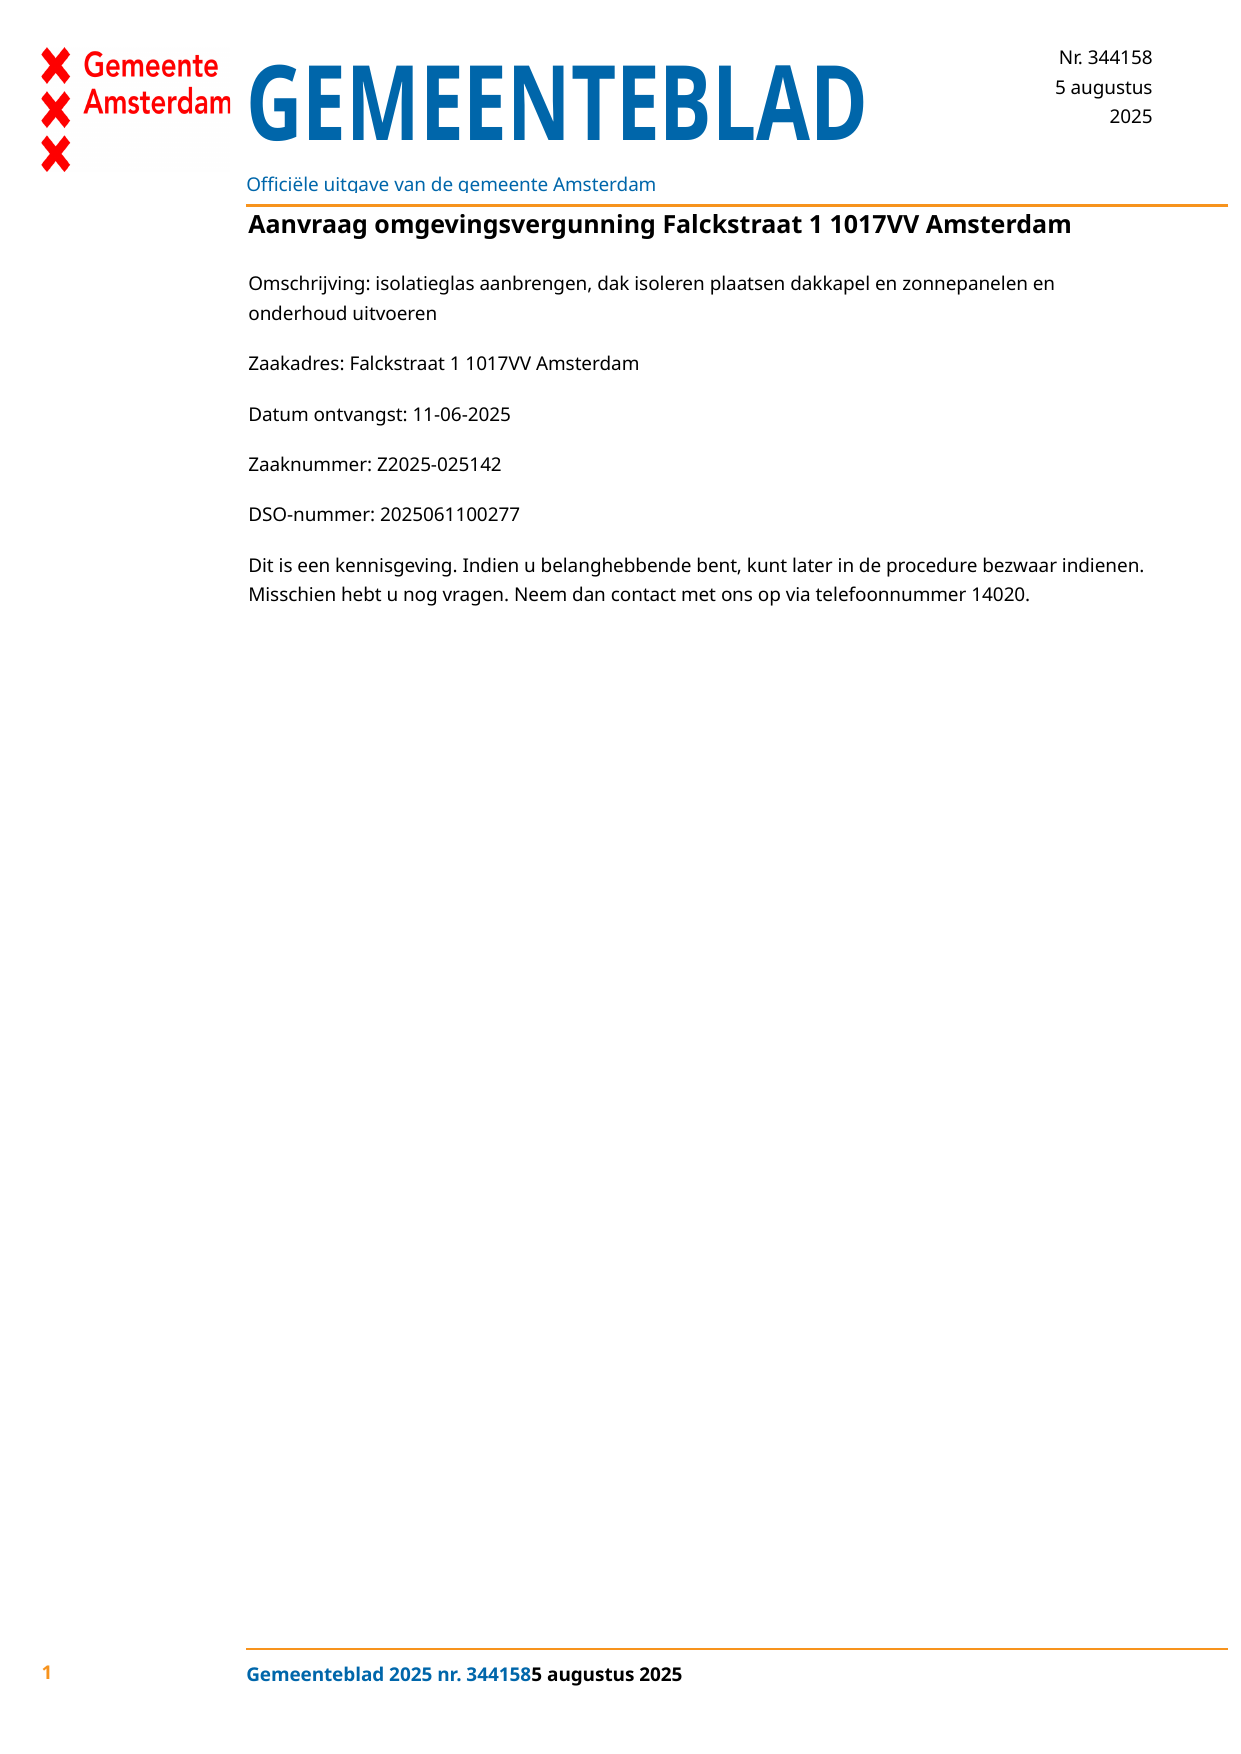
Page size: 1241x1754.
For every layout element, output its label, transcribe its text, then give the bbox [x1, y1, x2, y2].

text DSO-nummer: 2025061100277 [248, 502, 1152, 527]
picture [41, 47, 231, 172]
text Zaakadres: Falckstraat 1 1017VV Amsterdam [248, 350, 1152, 376]
text Aanvraag omgevingsvergunning Falckstraat 1 1017VV Amsterdam [248, 207, 1152, 241]
text Datum ontvangst: 11-06-2025 [248, 401, 1152, 426]
text Dit is een kennisgeving. Indien u belanghebbende bent, kunt later in de procedure bezwaar indienen. Misschien hebt u nog vragen. Neem dan contact met ons op via telefoonnummer 14020. [248, 552, 1152, 607]
text Zaaknummer: Z2025-025142 [248, 451, 1152, 477]
text Omschrijving: isolatieglas aanbrengen, dak isoleren plaatsen dakkapel en zonnepanelen en onderhoud uitvoeren [248, 270, 1152, 326]
